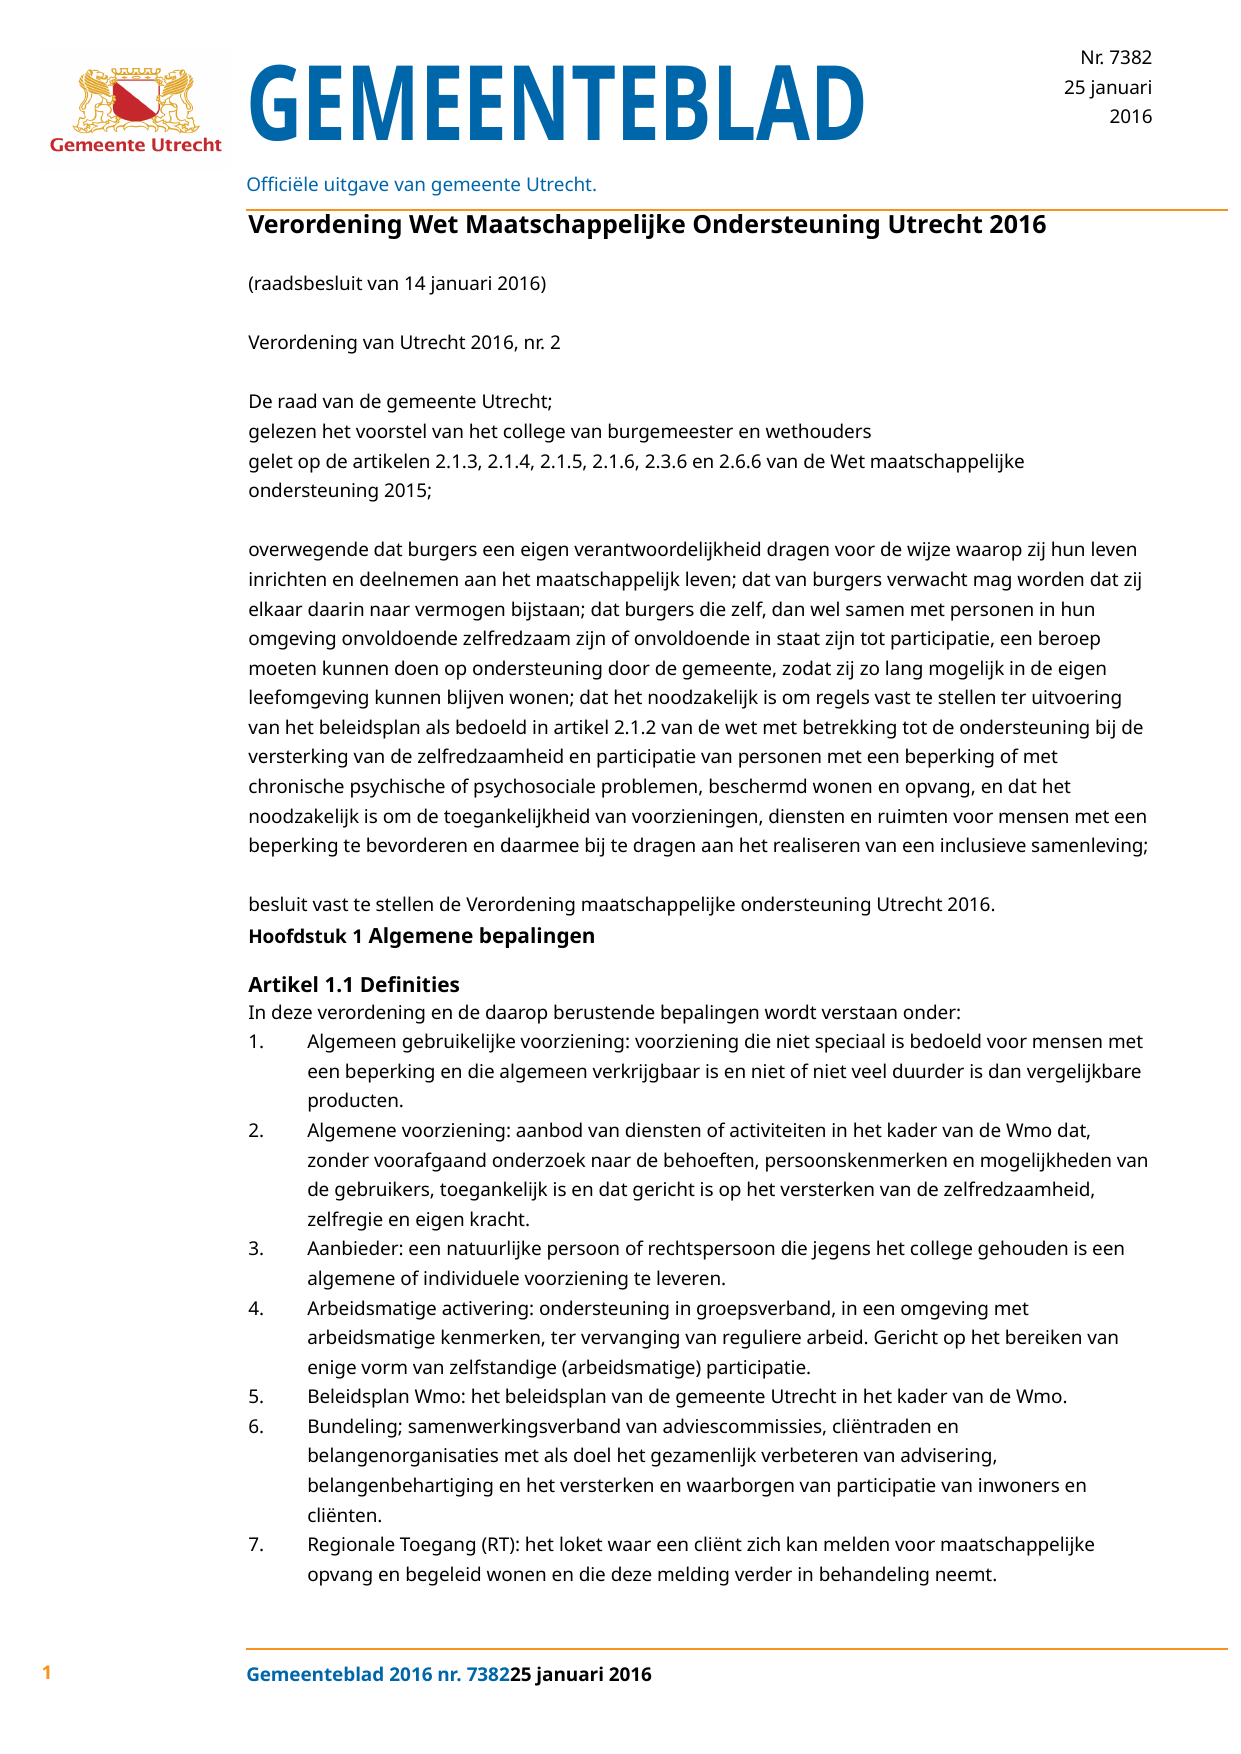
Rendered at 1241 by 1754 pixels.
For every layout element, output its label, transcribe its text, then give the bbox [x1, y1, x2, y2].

text overwegende dat burgers een eigen verantwoordelijkheid dragen voor de wijze waarop zij hun leven inrichten en deelnemen aan het maatschappelijk leven; dat van burgers verwacht mag worden dat zij elkaar daarin naar vermogen bijstaan; dat burgers die zelf, dan wel samen met personen in hun omgeving onvoldoende zelfredzaam zijn of onvoldoende in staat zijn tot participatie, een beroep moeten kunnen doen op ondersteuning door de gemeente, zodat zij zo lang mogelijk in de eigen leefomgeving kunnen blijven wonen; dat het noodzakelijk is om regels vast te stellen ter uitvoering van het beleidsplan als bedoeld in artikel 2.1.2 van de wet met betrekking tot de ondersteuning bij de versterking van de zelfredzaamheid en participatie van personen met een beperking of met chronische psychische of psychosociale problemen, beschermd wonen en opvang, en dat het noodzakelijk is om de toegankelijkheid van voorzieningen, diensten en ruimten voor mensen met een beperking te bevorderen en daarmee bij te dragen aan het realiseren van een inclusieve samenleving; [248, 537, 1152, 858]
text Verordening van Utrecht 2016, nr. 2 [248, 329, 1152, 355]
list Aanbieder: een natuurlijke persoon of rechtspersoon die jegens het college gehouden is een algemene of individuele voorziening te leveren. [248, 1236, 1152, 1291]
text In deze verordening en de daarop berustende bepalingen wordt verstaan onder: [248, 999, 1152, 1024]
text Artikel 1.1 Definities [248, 970, 1152, 999]
text gelezen het voorstel van het college van burgemeester en wethouders [248, 418, 1152, 444]
picture [41, 47, 231, 172]
list Bundeling; samenwerkingsverband van adviescommissies, cliëntraden en belangenorganisaties met als doel het gezamenlijk verbeteren van advisering, belangenbehartiging en het versterken en waarborgen van participatie van inwoners en cliënten. [248, 1413, 1152, 1527]
list Algemene voorziening: aanbod van diensten of activiteiten in het kader van de Wmo dat, zonder voorafgaand onderzoek naar de behoeften, persoonskenmerken en mogelijkheden van de gebruikers, toegankelijk is en dat gericht is op het versterken van de zelfredzaamheid, zelfregie en eigen kracht. [248, 1117, 1152, 1232]
text besluit vast te stellen de Verordening maatschappelijke ondersteuning Utrecht 2016. [248, 892, 1152, 917]
list Beleidsplan Wmo: het beleidsplan van de gemeente Utrecht in het kader van de Wmo. [248, 1383, 1152, 1409]
text (raadsbesluit van 14 januari 2016) [248, 270, 1152, 296]
list Regionale Toegang (RT): het loket waar een cliënt zich kan melden voor maatschappelijke opvang en begeleid wonen en die deze melding verder in behandeling neemt. [248, 1531, 1152, 1587]
text Verordening Wet Maatschappelijke Ondersteuning Utrecht 2016 [248, 211, 1152, 241]
text Hoofdstuk 1 Algemene bepalingen [248, 921, 1152, 949]
list Arbeidsmatige activering: ondersteuning in groepsverband, in een omgeving met arbeidsmatige kenmerken, ter vervanging van reguliere arbeid. Gericht op het bereiken van enige vorm van zelfstandige (arbeidsmatige) participatie. [248, 1295, 1152, 1379]
list Algemeen gebruikelijke voorziening: voorziening die niet speciaal is bedoeld voor mensen met een beperking en die algemeen verkrijgbaar is en niet of niet veel duurder is dan vergelijkbare producten. [248, 1028, 1152, 1113]
text gelet op de artikelen 2.1.3, 2.1.4, 2.1.5, 2.1.6, 2.3.6 en 2.6.6 van de Wet maatschappelijke ondersteuning 2015; [248, 448, 1152, 503]
text De raad van de gemeente Utrecht; [248, 389, 1152, 414]
